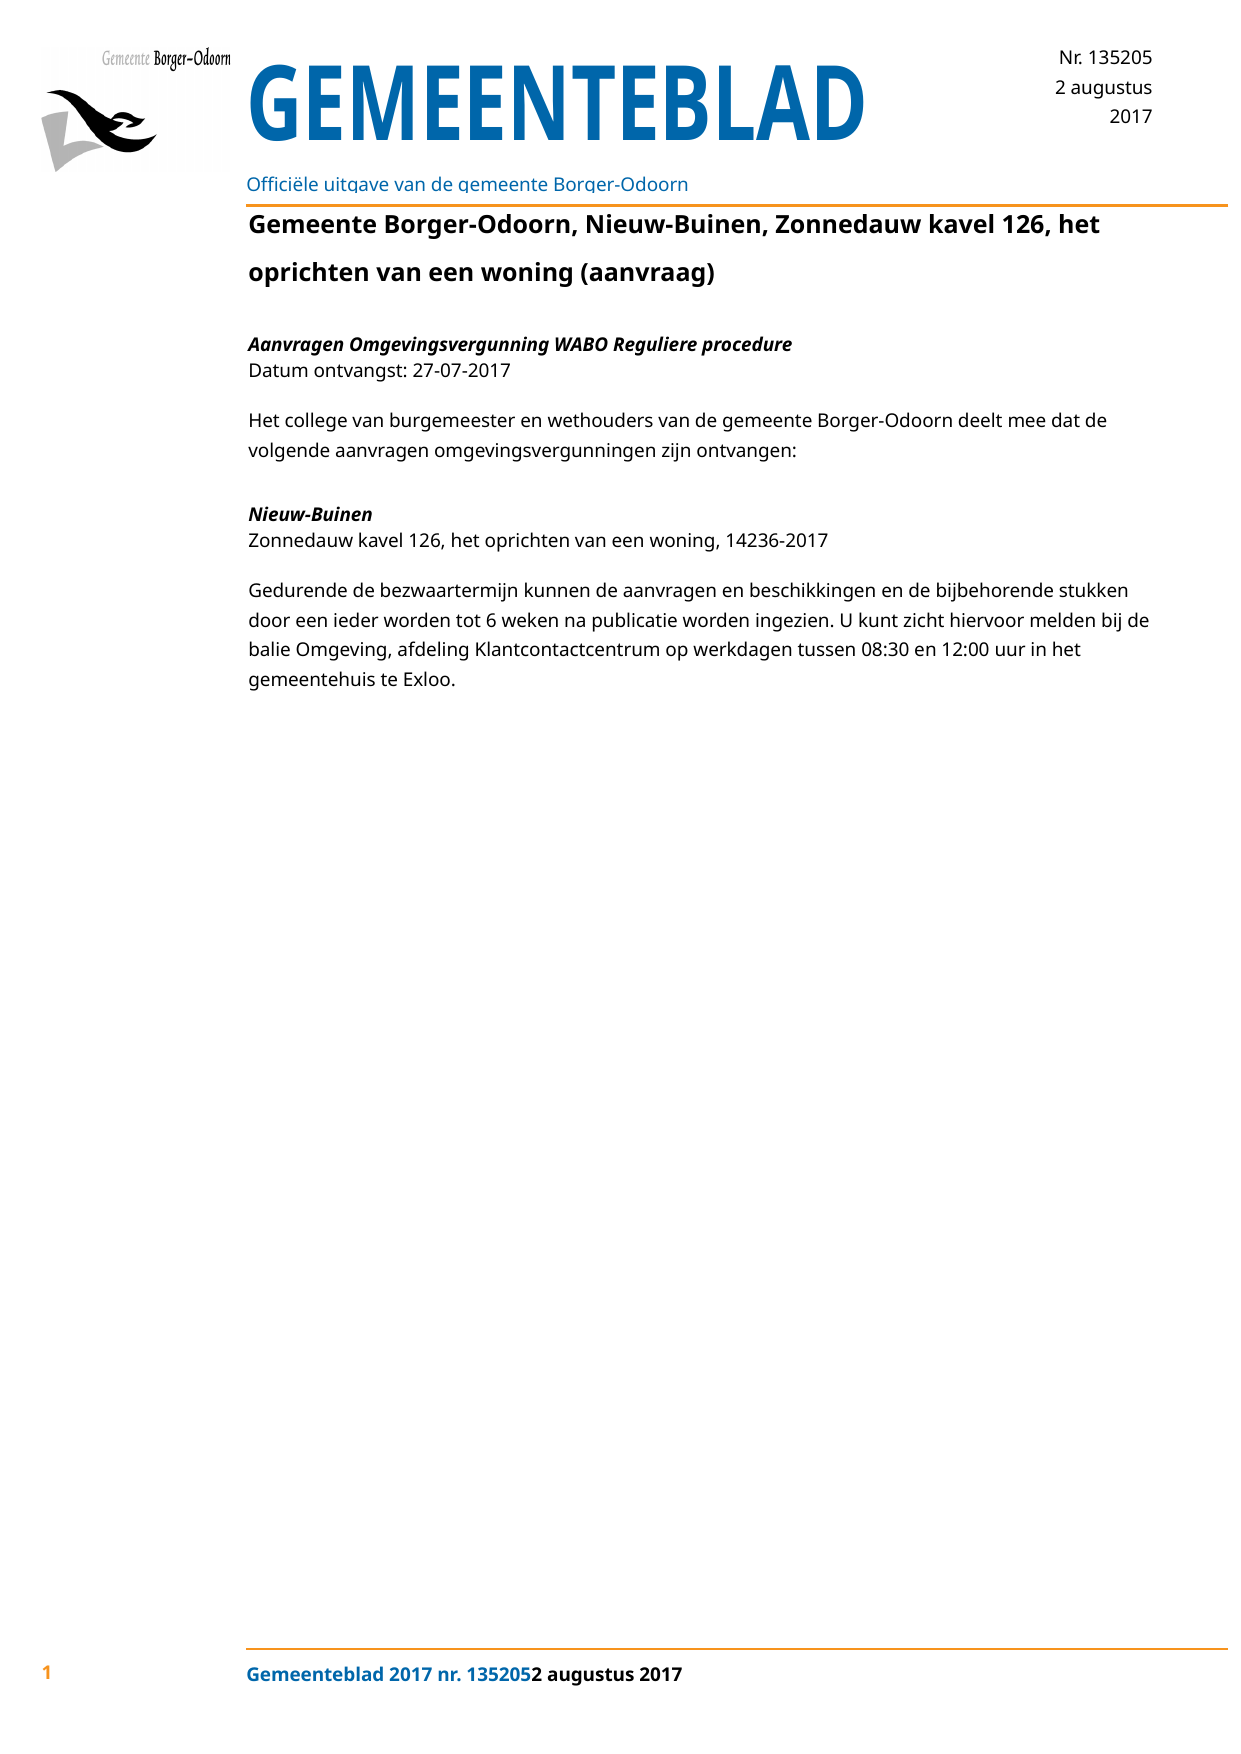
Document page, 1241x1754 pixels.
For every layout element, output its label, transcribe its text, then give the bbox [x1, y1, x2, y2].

text Zonnedauw kavel 126, het oprichten van een woning, 14236-2017 [248, 527, 1152, 553]
text Aanvragen Omgevingsvergunning WABO Reguliere procedure [248, 331, 1152, 357]
text Gemeente Borger-Odoorn, Nieuw-Buinen, Zonnedauw kavel 126, het oprichten van een woning (aanvraag) [248, 207, 1152, 288]
picture [41, 47, 231, 172]
text Het college van burgemeester en wethouders van de gemeente Borger-Odoorn deelt mee dat de volgende aanvragen omgevingsvergunningen zijn ontvangen: [248, 408, 1152, 463]
text Nieuw-Buinen [248, 501, 1152, 527]
text Gedurende de bezwaartermijn kunnen de aanvragen en beschikkingen en de bijbehorende stukken door een ieder worden tot 6 weken na publicatie worden ingezien. U kunt zicht hiervoor melden bij de balie Omgeving, afdeling Klantcontactcentrum op werkdagen tussen 08:30 en 12:00 uur in het gemeentehuis te Exloo. [248, 577, 1152, 692]
text Datum ontvangst: 27-07-2017 [248, 357, 1152, 383]
